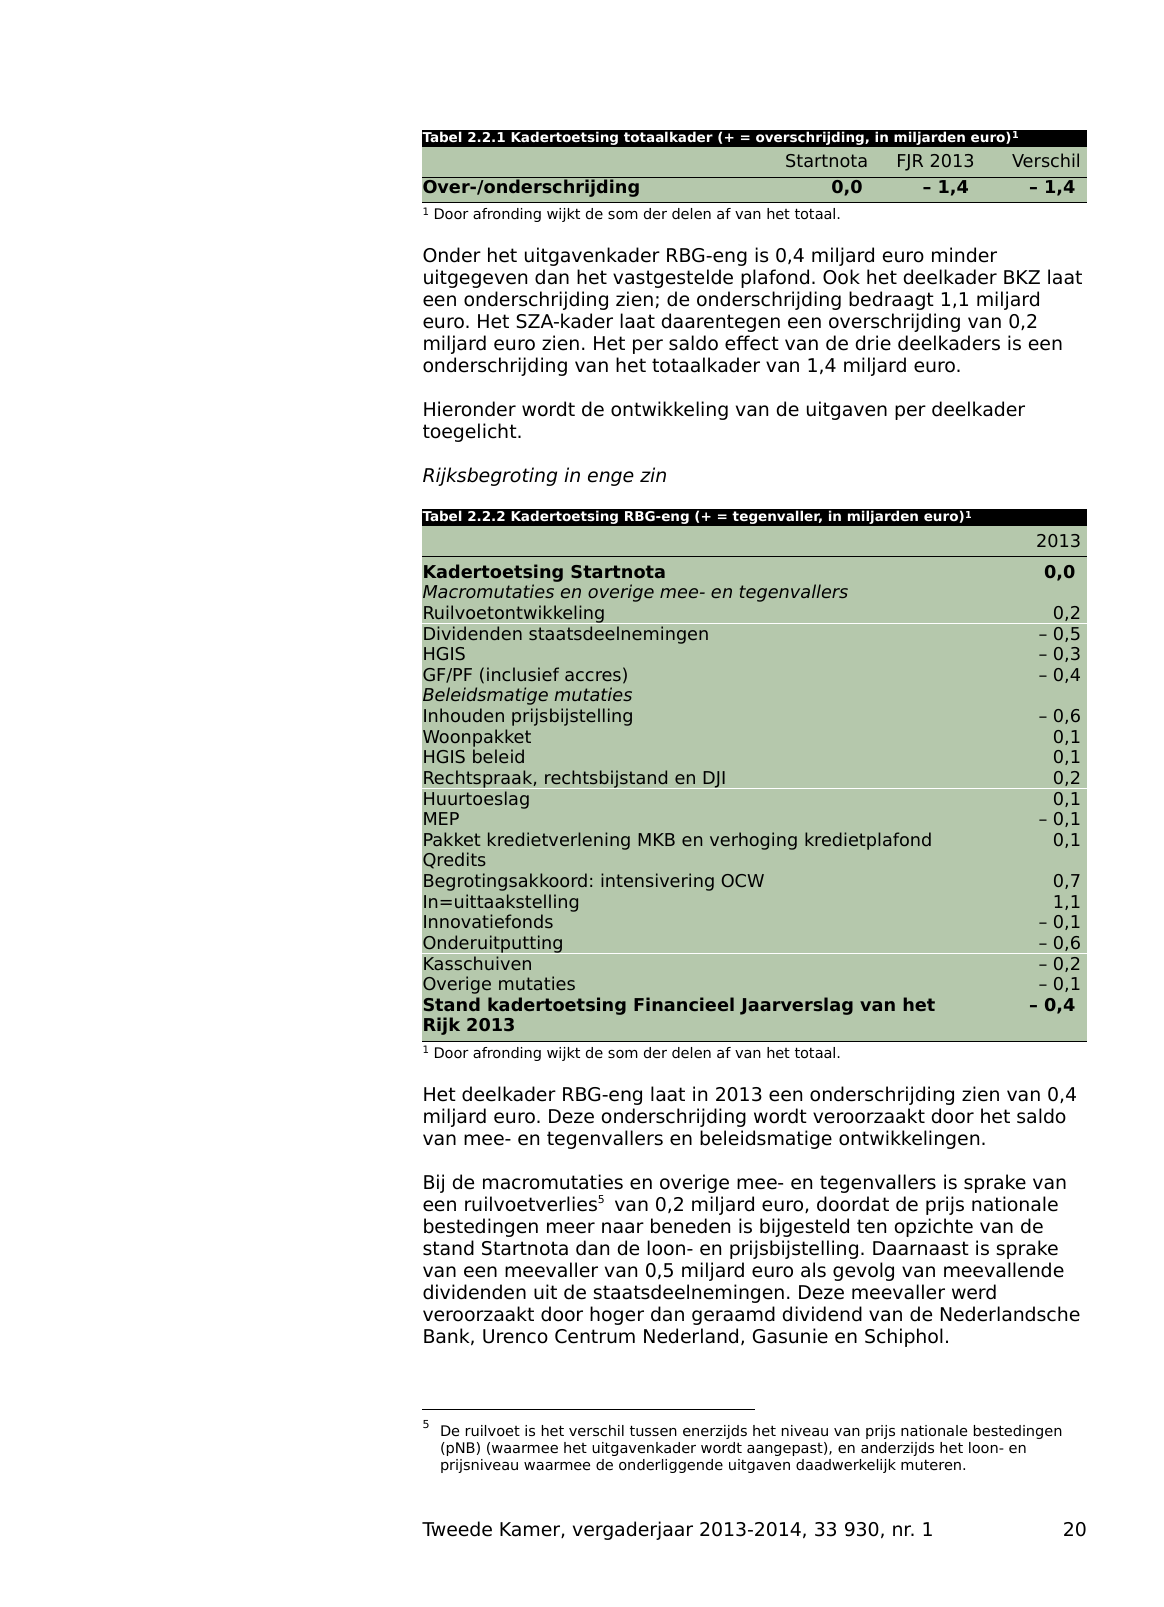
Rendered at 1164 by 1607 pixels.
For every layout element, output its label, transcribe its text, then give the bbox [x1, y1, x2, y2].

table_cell FJR 2013 [874, 147, 980, 177]
subtitle Rijksbegroting in enge zin [422, 465, 1087, 487]
table_cell 0,1 [969, 727, 1087, 747]
text Hieronder wordt de ontwikkeling van de uitgaven per deelkader toegelicht. [422, 399, 1087, 443]
text Bij de macromutaties en overige mee- en tegenvallers is sprake van een ruilvoetverlies van 0,2 miljard euro, doordat de prijs nationale bestedingen meer naar beneden is bijgesteld ten opzichte van de stand Startnota dan de loon- en prijsbijstelling. Daarnaast is sprake van een meevaller van 0,5 miljard euro als gevolg van meevallende dividenden uit de staatsdeelnemingen. Deze meevaller werd veroorzaakt door hoger dan geraamd dividend van de Nederlandsche Bank, Urenco Centrum Nederland, Gasunie en Schiphol. [422, 1172, 1087, 1348]
table_cell 0,0 [768, 178, 874, 202]
table_cell Dividenden staatsdeelnemingen [422, 624, 968, 644]
table_cell Onderuitputting [422, 933, 968, 953]
table_cell Innovatiefonds [422, 912, 968, 933]
table_cell Kasschuiven [422, 954, 968, 974]
table_cell Kadertoetsing Startnota [422, 557, 968, 582]
table_cell 0,0 [969, 557, 1087, 582]
table_header Tabel 2.2.1 Kadertoetsing totaalkader (+ = overschrijding, in miljarden euro)1 [422, 130, 1087, 146]
table_cell – 0,1 [969, 809, 1087, 830]
table_cell – 0,1 [969, 974, 1087, 995]
table_cell HGIS [422, 644, 968, 665]
table_cell 1 Door afronding wijkt de som der delen af van het totaal. [422, 203, 1087, 223]
table_cell 0,2 [969, 603, 1087, 623]
table_cell 0,7 [969, 871, 1087, 892]
table_cell Startnota [768, 147, 874, 177]
table_cell 1 Door afronding wijkt de som der delen af van het totaal. [422, 1042, 1087, 1061]
table_cell Overige mutaties [422, 974, 968, 995]
table_cell MEP [422, 809, 968, 830]
table_cell 0,2 [969, 768, 1087, 788]
text Het deelkader RBG-eng laat in 2013 een onderschrijding zien van 0,4 miljard euro. Deze onderschrijding wordt veroorzaakt door het saldo van mee- en tegenvallers en beleidsmatige ontwikkelingen. [422, 1084, 1087, 1149]
table_cell Pakket kredietverlening MKB en verhoging kredietplafond Qredits [422, 830, 968, 871]
table_cell 0,1 [969, 747, 1087, 768]
table_cell Inhouden prijsbijstelling [422, 706, 968, 727]
table_cell [969, 685, 1087, 706]
table_cell – 0,1 [969, 912, 1087, 933]
table_cell – 0,6 [969, 706, 1087, 727]
text De ruilvoet is het verschil tussen enerzijds het niveau van prijs nationale bestedingen (pNB) (waarmee het uitgavenkader wordt aangepast), en anderzijds het loon- en prijsniveau waarmee de onderliggende uitgaven daadwerkelijk muteren. [422, 1418, 1087, 1474]
table_cell – 1,4 [980, 178, 1087, 202]
table_cell 2013 [969, 526, 1087, 556]
table_cell Over-/onderschrijding [422, 178, 768, 202]
table_cell – 0,3 [969, 644, 1087, 665]
table_cell Huurtoeslag [422, 789, 968, 809]
table_cell Macromutaties en overige mee- en tegenvallers [422, 582, 968, 603]
table_cell – 0,2 [969, 954, 1087, 974]
table_cell 0,1 [969, 830, 1087, 871]
table_cell Rechtspraak, rechtsbijstand en DJI [422, 768, 968, 788]
table_cell Verschil [980, 147, 1087, 177]
table_cell – 1,4 [874, 178, 980, 202]
table_cell HGIS beleid [422, 747, 968, 768]
table_cell In=uittaakstelling [422, 892, 968, 912]
table_cell Stand kadertoetsing Financieel Jaarverslag van het Rijk 2013 [422, 995, 968, 1041]
table_cell Woonpakket [422, 727, 968, 747]
table_cell – 0,6 [969, 933, 1087, 953]
table_cell Begrotingsakkoord: intensivering OCW [422, 871, 968, 892]
table_cell [422, 147, 768, 177]
table_header Tabel 2.2.2 Kadertoetsing RBG-eng (+ = tegenvaller, in miljarden euro)1 [422, 509, 1087, 525]
table_cell Beleidsmatige mutaties [422, 685, 968, 706]
table_cell – 0,5 [969, 624, 1087, 644]
text Onder het uitgavenkader RBG-eng is 0,4 miljard euro minder uitgegeven dan het vastgestelde plafond. Ook het deelkader BKZ laat een onderschrijding zien; de onderschrijding bedraagt 1,1 miljard euro. Het SZA-kader laat daarentegen een overschrijding van 0,2 miljard euro zien. Het per saldo effect van de drie deelkaders is een onderschrijding van het totaalkader van 1,4 miljard euro. [422, 245, 1087, 377]
table_cell – 0,4 [969, 665, 1087, 685]
table_cell – 0,4 [969, 995, 1087, 1041]
table_cell 0,1 [969, 789, 1087, 809]
table_cell [422, 526, 968, 556]
table_cell [969, 582, 1087, 603]
table_cell GF/PF (inclusief accres) [422, 665, 968, 685]
table_cell Ruilvoetontwikkeling [422, 603, 968, 623]
table_cell 1,1 [969, 892, 1087, 912]
